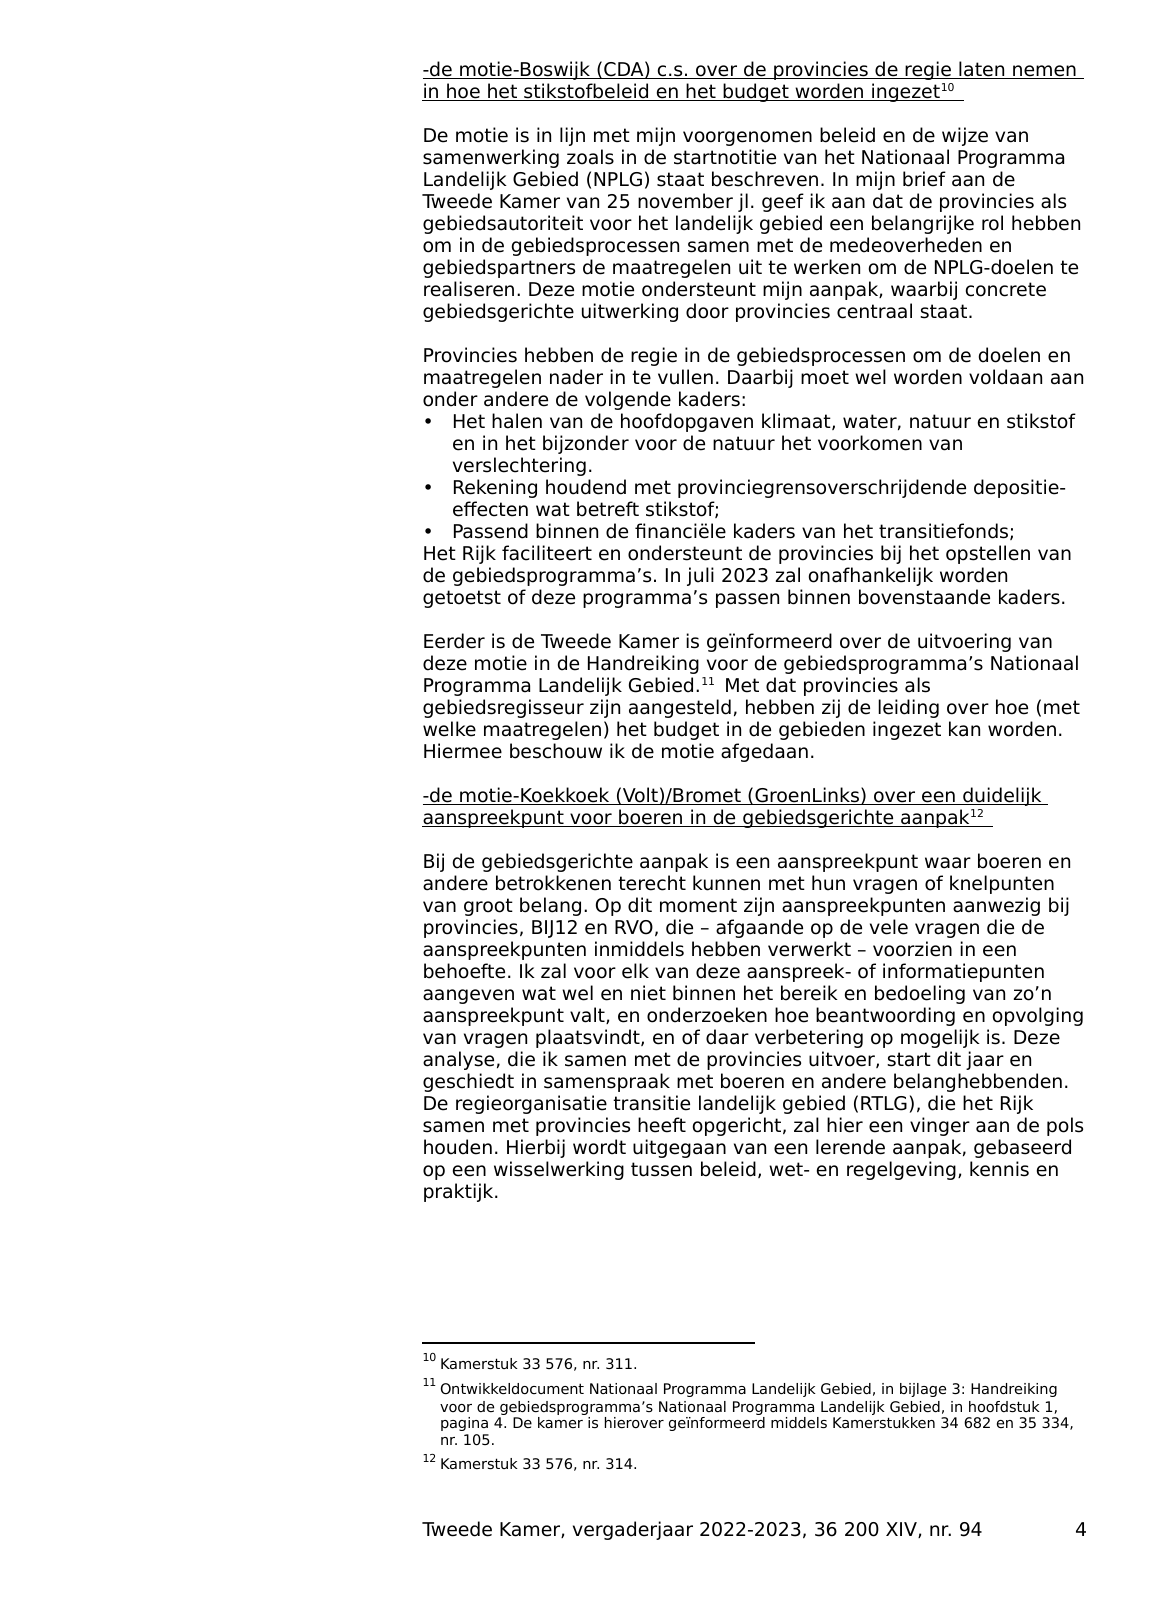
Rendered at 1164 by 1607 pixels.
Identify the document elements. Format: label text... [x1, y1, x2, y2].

text • Rekening houdend met provinciegrensoverschrijdende depositie-effecten wat betreft stikstof; [422, 477, 1087, 521]
text De motie is in lijn met mijn voorgenomen beleid en de wijze van samenwerking zoals in de startnotitie van het Nationaal Programma Landelijk Gebied (NPLG) staat beschreven. In mijn brief aan de Tweede Kamer van 25 november jl. geef ik aan dat de provincies als gebiedsautoriteit voor het landelijk gebied een belangrijke rol hebben om in de gebiedsprocessen samen met de medeoverheden en gebiedspartners de maatregelen uit te werken om de NPLG-doelen te realiseren. Deze motie ondersteunt mijn aanpak, waarbij concrete gebiedsgerichte uitwerking door provincies centraal staat. [422, 125, 1087, 323]
text Eerder is de Tweede Kamer is geïnformeerd over de uitvoering van deze motie in de Handreiking voor de gebiedsprogramma’s Nationaal Programma Landelijk Gebied. Met dat provincies als gebiedsregisseur zijn aangesteld, hebben zij de leiding over hoe (met welke maatregelen) het budget in de gebieden ingezet kan worden. Hiermee beschouw ik de motie afgedaan. [422, 631, 1087, 763]
text Provincies hebben de regie in de gebiedsprocessen om de doelen en maatregelen nader in te vullen. Daarbij moet wel worden voldaan aan onder andere de volgende kaders: [422, 345, 1087, 411]
text Het Rijk faciliteert en ondersteunt de provincies bij het opstellen van de gebiedsprogramma’s. In juli 2023 zal onafhankelijk worden getoetst of deze programma’s passen binnen bovenstaande kaders. [422, 543, 1087, 609]
text • Het halen van de hoofdopgaven klimaat, water, natuur en stikstof en in het bijzonder voor de natuur het voorkomen van verslechtering. [422, 411, 1087, 477]
text • Passend binnen de financiële kaders van het transitiefonds; [422, 521, 1087, 543]
text Kamerstuk 33 576, nr. 311. [422, 1352, 1087, 1374]
text Bij de gebiedsgerichte aanpak is een aanspreekpunt waar boeren en andere betrokkenen terecht kunnen met hun vragen of knelpunten van groot belang. Op dit moment zijn aanspreekpunten aanwezig bij provincies, BIJ12 en RVO, die – afgaande op de vele vragen die de aanspreekpunten inmiddels hebben verwerkt – voorzien in een behoefte. Ik zal voor elk van deze aanspreek- of informatiepunten aangeven wat wel en niet binnen het bereik en bedoeling van zo’n aanspreekpunt valt, en onderzoeken hoe beantwoording en opvolging van vragen plaatsvindt, en of daar verbetering op mogelijk is. Deze analyse, die ik samen met de provincies uitvoer, start dit jaar en geschiedt in samenspraak met boeren en andere belanghebbenden. De regieorganisatie transitie landelijk gebied (RTLG), die het Rijk samen met provincies heeft opgericht, zal hier een vinger aan de pols houden. Hierbij wordt uitgegaan van een lerende aanpak, gebaseerd op een wisselwerking tussen beleid, wet- en regelgeving, kennis en praktijk. [422, 851, 1087, 1203]
subtitle -de motie-Boswijk (CDA) c.s. over de provincies de regie laten nemen in hoe het stikstofbeleid en het budget worden ingezet [422, 59, 1087, 103]
text Ontwikkeldocument Nationaal Programma Landelijk Gebied, in bijlage 3: Handreiking voor de gebiedsprogramma’s Nationaal Programma Landelijk Gebied, in hoofdstuk 1, pagina 4. De kamer is hierover geïnformeerd middels Kamerstukken 34 682 en 35 334, nr. 105. [422, 1377, 1087, 1449]
subtitle -de motie-Koekkoek (Volt)/Bromet (GroenLinks) over een duidelijk aanspreekpunt voor boeren in de gebiedsgerichte aanpak [422, 785, 1087, 829]
text Kamerstuk 33 576, nr. 314. [422, 1452, 1087, 1474]
